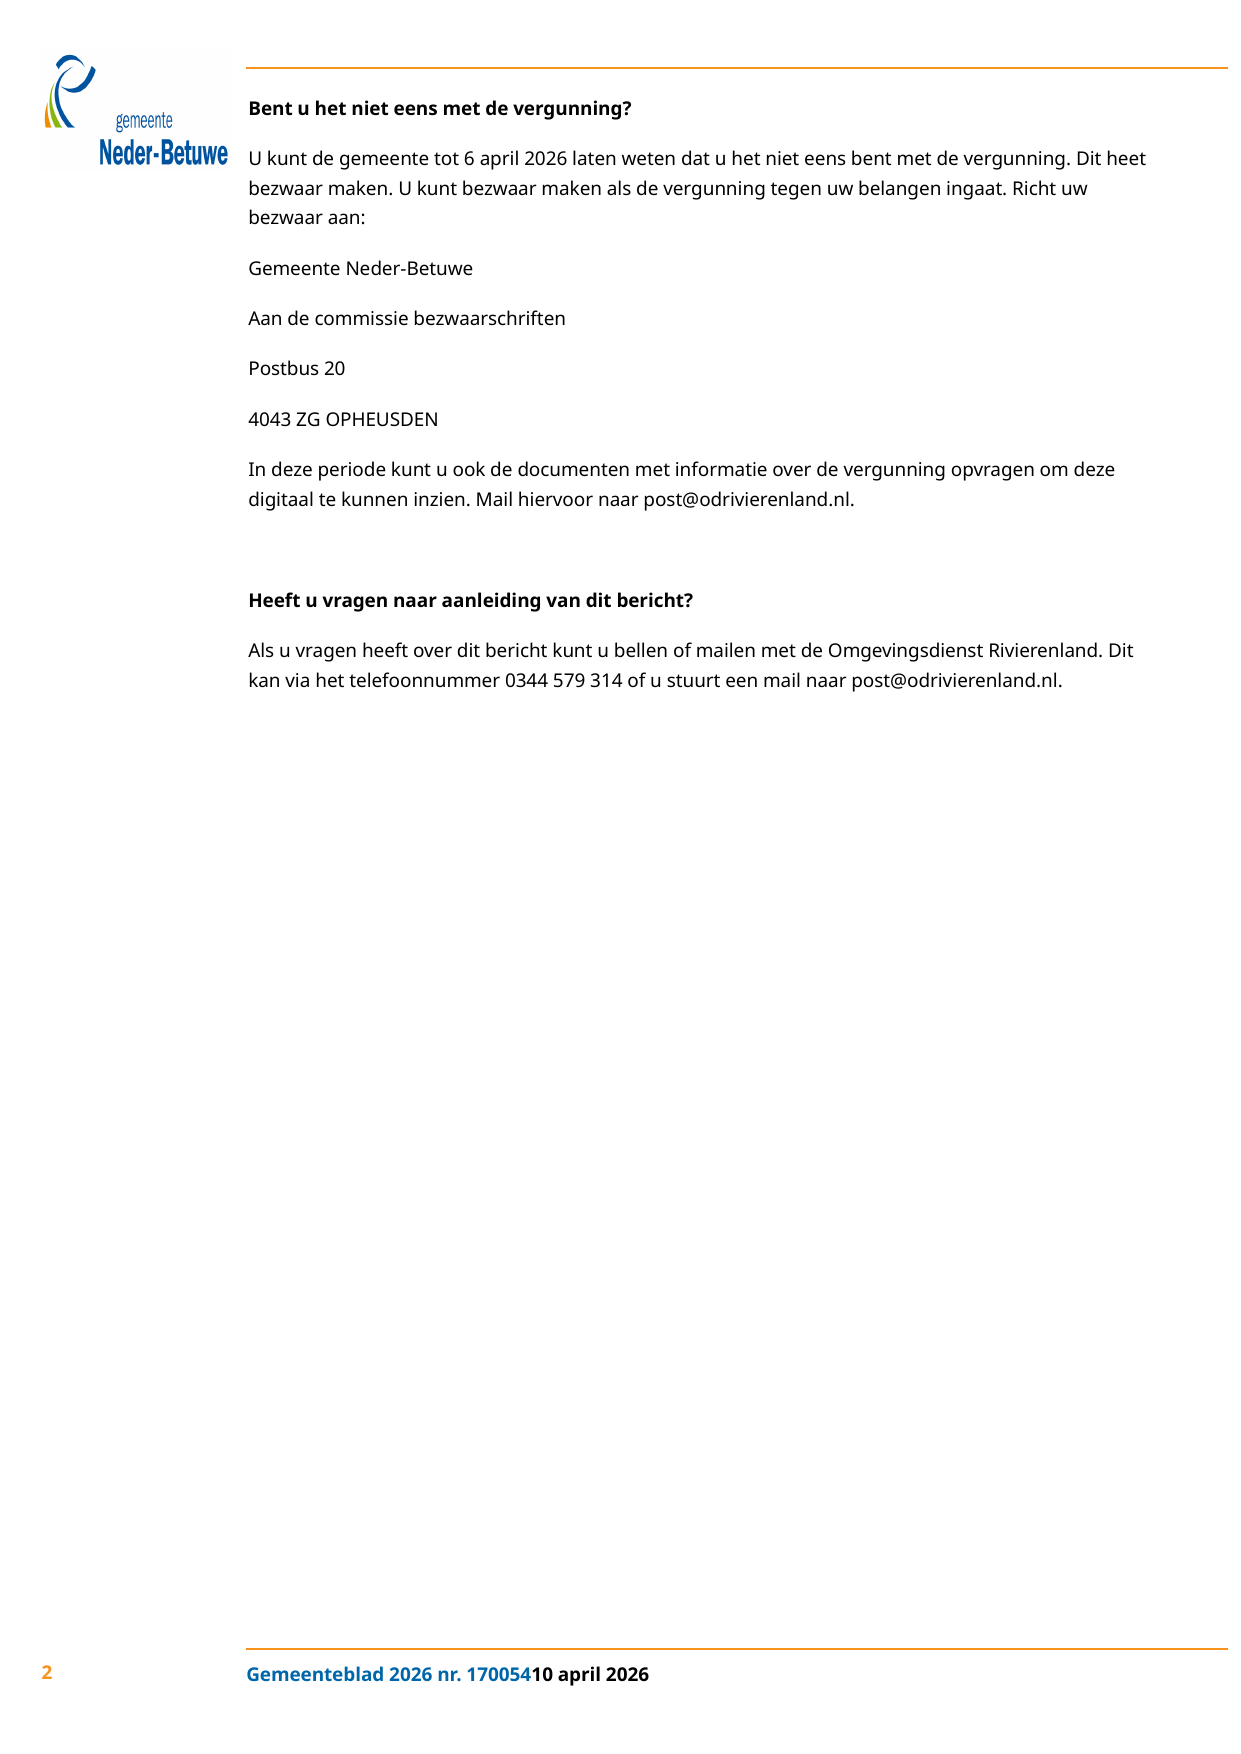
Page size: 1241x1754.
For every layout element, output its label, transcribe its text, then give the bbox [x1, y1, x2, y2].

text In deze periode kunt u ook de documenten met informatie over de vergunning opvragen om deze digitaal te kunnen inzien. Mail hiervoor naar post@odrivierenland.nl. [248, 456, 1152, 512]
text Aan de commissie bezwaarschriften [248, 305, 1152, 331]
text Gemeente Neder-Betuwe [248, 255, 1152, 281]
picture [41, 47, 231, 172]
text Als u vragen heeft over dit bericht kunt u bellen of mailen met de Omgevingsdienst Rivierenland. Dit kan via het telefoonnummer 0344 579 314 of u stuurt een mail naar post@odrivierenland.nl. [248, 637, 1152, 693]
text 4043 ZG OPHEUSDEN [248, 406, 1152, 432]
text U kunt de gemeente tot 6 april 2026 laten weten dat u het niet eens bent met de vergunning. Dit heet bezwaar maken. U kunt bezwaar maken als de vergunning tegen uw belangen ingaat. Richt uw bezwaar aan: [248, 145, 1152, 230]
text Postbus 20 [248, 356, 1152, 381]
text Bent u het niet eens met de vergunning? [248, 95, 1152, 121]
text Heeft u vragen naar aanleiding van dit bericht? [248, 587, 1152, 613]
